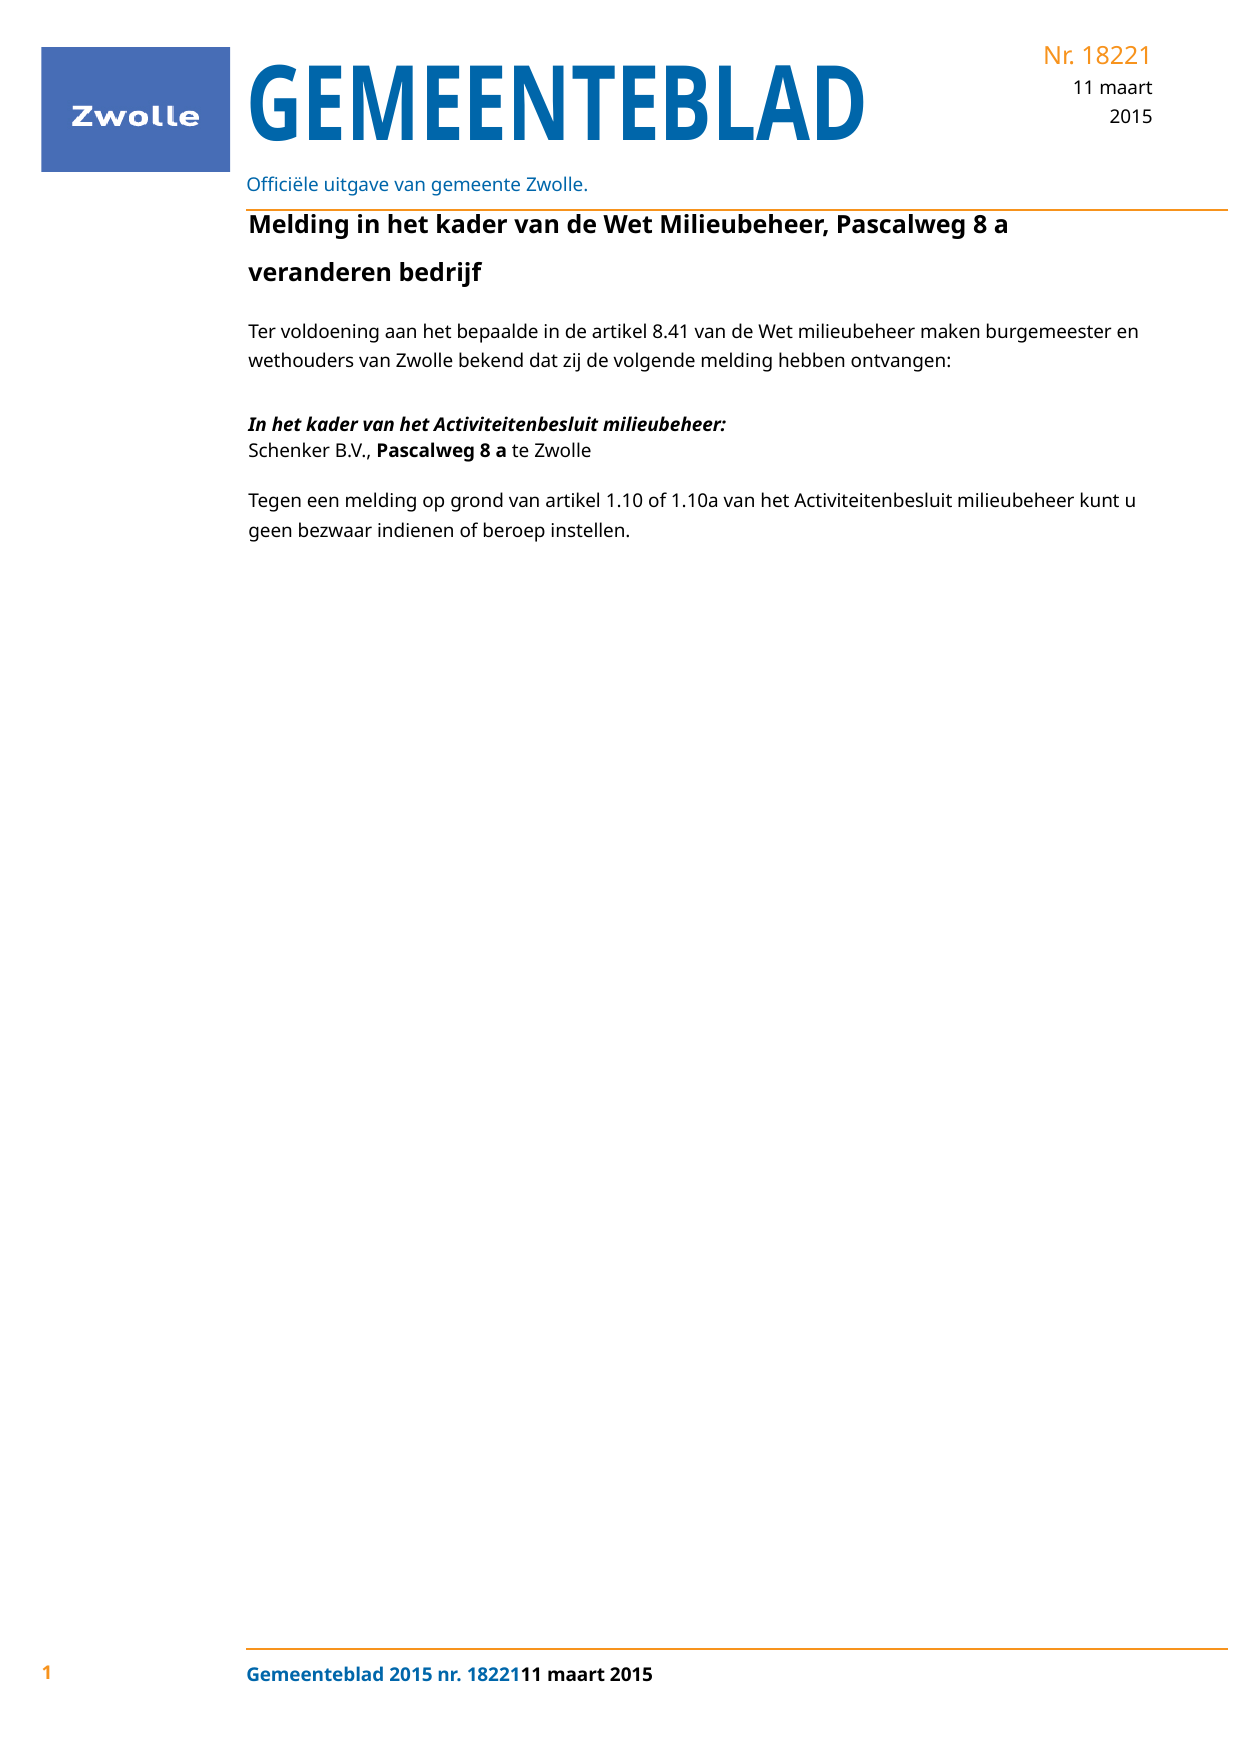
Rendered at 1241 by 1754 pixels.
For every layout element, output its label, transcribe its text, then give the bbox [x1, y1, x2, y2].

text Tegen een melding op grond van artikel 1.10 of 1.10a van het Activiteitenbesluit milieubeheer kunt u geen bezwaar indienen of beroep instellen. [248, 488, 1152, 543]
text In het kader van het Activiteitenbesluit milieubeheer: [248, 411, 1152, 437]
picture [41, 47, 231, 172]
text Melding in het kader van de Wet Milieubeheer, Pascalweg 8 a veranderen bedrijf [248, 211, 1152, 288]
text Schenker B.V., Pascalweg 8 a te Zwolle [248, 437, 1152, 463]
text Ter voldoening aan het bepaalde in de artikel 8.41 van de Wet milieubeheer maken burgemeester en wethouders van Zwolle bekend dat zij de volgende melding hebben ontvangen: [248, 318, 1152, 373]
